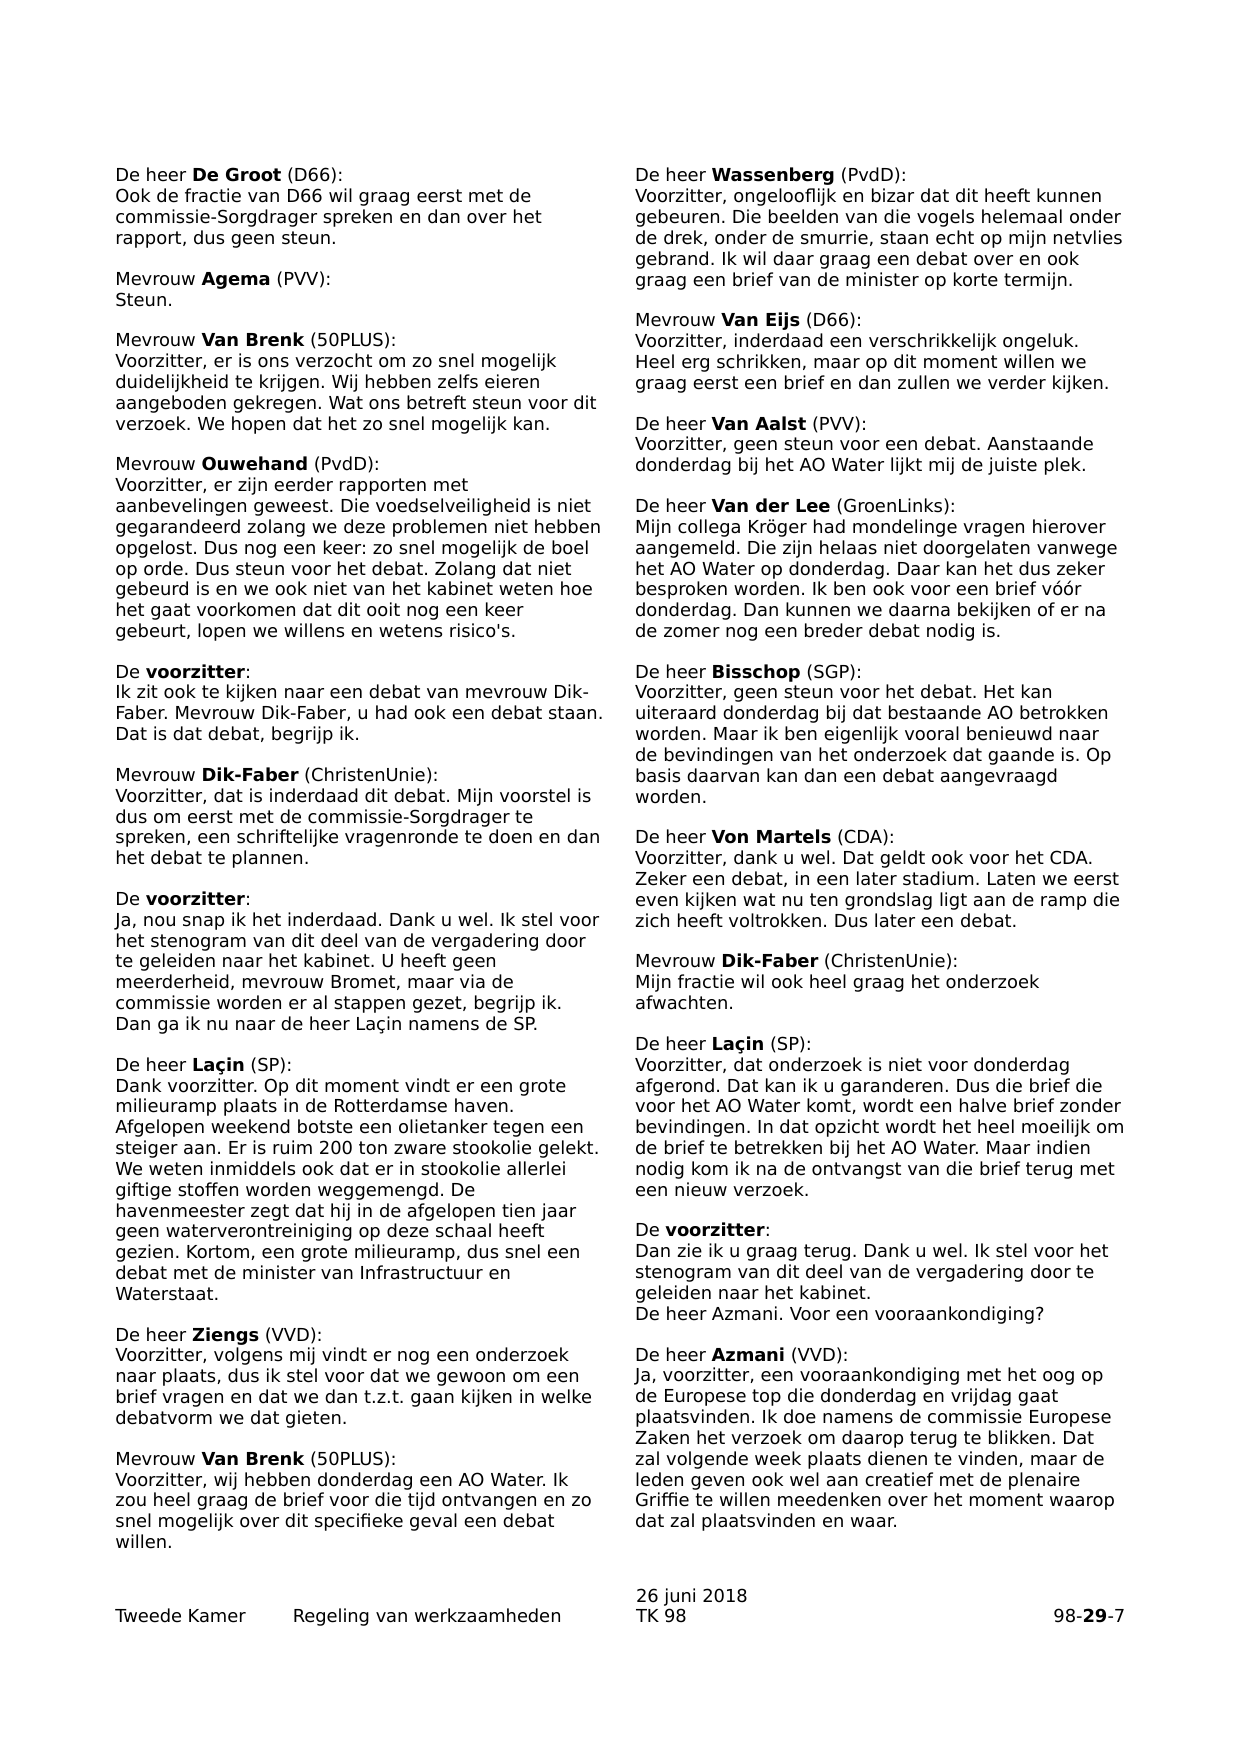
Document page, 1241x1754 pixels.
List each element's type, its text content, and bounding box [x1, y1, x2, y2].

text De voorzitter: [635, 1220, 1125, 1241]
text Mevrouw Van Eijs (D66): [635, 310, 1125, 331]
text De voorzitter: [115, 662, 605, 682]
text Voorzitter, geen steun voor een debat. Aanstaande donderdag bij het AO Water lijkt mij de juiste plek. [635, 434, 1125, 476]
text Dan ga ik nu naar de heer Laçin namens de SP. [115, 1014, 605, 1034]
text Voorzitter, volgens mij vindt er nog een onderzoek naar plaats, dus ik stel voor dat we gewoon om een brief vragen en dat we dan t.z.t. gaan kijken in welke debatvorm we dat gieten. [115, 1345, 605, 1428]
text Voorzitter, dat onderzoek is niet voor donderdag afgerond. Dat kan ik u garanderen. Dus die brief die voor het AO Water komt, wordt een halve brief zonder bevindingen. In dat opzicht wordt het heel moeilijk om de brief te betrekken bij het AO Water. Maar indien nodig kom ik na de ontvangst van die brief terug met een nieuw verzoek. [635, 1054, 1125, 1200]
text De heer Bisschop (SGP): [635, 662, 1125, 682]
text De heer Azmani (VVD): [635, 1344, 1125, 1365]
text Voorzitter, dat is inderdaad dit debat. Mijn voorstel is dus om eerst met de commissie-Sorgdrager te spreken, een schriftelijke vragenronde te doen en dan het debat te plannen. [115, 786, 605, 869]
text Mevrouw Dik-Faber (ChristenUnie): [635, 951, 1125, 972]
text De heer Laçin (SP): [635, 1034, 1125, 1054]
text Voorzitter, geen steun voor het debat. Het kan uiteraard donderdag bij dat bestaande AO betrokken worden. Maar ik ben eigenlijk vooral benieuwd naar de bevindingen van het onderzoek dat gaande is. Op basis daarvan kan dan een debat aangevraagd worden. [635, 682, 1125, 807]
text De heer Von Martels (CDA): [635, 827, 1125, 848]
text Voorzitter, wij hebben donderdag een AO Water. Ik zou heel graag de brief voor die tijd ontvangen en zo snel mogelijk over dit specifieke geval een debat willen. [115, 1469, 605, 1553]
text Mevrouw Agema (PVV): [115, 268, 605, 289]
text Mevrouw Ouwehand (PvdD): [115, 454, 605, 475]
text Mevrouw Van Brenk (50PLUS): [115, 1448, 605, 1469]
text Voorzitter, er is ons verzocht om zo snel mogelijk duidelijkheid te krijgen. Wij hebben zelfs eieren aangeboden gekregen. Wat ons betreft steun voor dit verzoek. We hopen dat het zo snel mogelijk kan. [115, 351, 605, 434]
text Steun. [115, 289, 605, 310]
text Mijn collega Kröger had mondelinge vragen hierover aangemeld. Die zijn helaas niet doorgelaten vanwege het AO Water op donderdag. Daar kan het dus zeker besproken worden. Ik ben ook voor een brief vóór donderdag. Dan kunnen we daarna bekijken of er na de zomer nog een breder debat nodig is. [635, 517, 1125, 642]
text Ja, voorzitter, een vooraankondiging met het oog op de Europese top die donderdag en vrijdag gaat plaatsvinden. Ik doe namens de commissie Europese Zaken het verzoek om daarop terug te blikken. Dat zal volgende week plaats dienen te vinden, maar de leden geven ook wel aan creatief met de plenaire Griffie te willen meedenken over het moment waarop dat zal plaatsvinden en waar. [635, 1365, 1125, 1532]
text Voorzitter, dank u wel. Dat geldt ook voor het CDA. Zeker een debat, in een later stadium. Laten we eerst even kijken wat nu ten grondslag ligt aan de ramp die zich heeft voltrokken. Dus later een debat. [635, 848, 1125, 931]
text De heer Azmani. Voor een vooraankondiging? [635, 1303, 1125, 1324]
text De heer Van der Lee (GroenLinks): [635, 496, 1125, 517]
text Dan zie ik u graag terug. Dank u wel. Ik stel voor het stenogram van dit deel van de vergadering door te geleiden naar het kabinet. [635, 1241, 1125, 1303]
text De heer De Groot (D66): [115, 165, 605, 186]
text Mevrouw Dik-Faber (ChristenUnie): [115, 765, 605, 786]
text Dank voorzitter. Op dit moment vindt er een grote milieuramp plaats in de Rotterdamse haven. Afgelopen weekend botste een olietanker tegen een steiger aan. Er is ruim 200 ton zware stookolie gelekt. We weten inmiddels ook dat er in stookolie allerlei giftige stoffen worden weggemengd. De havenmeester zegt dat hij in de afgelopen tien jaar geen waterverontreiniging op deze schaal heeft gezien. Kortom, een grote milieuramp, dus snel een debat met de minister van Infrastructuur en Waterstaat. [115, 1075, 605, 1304]
text Ook de fractie van D66 wil graag eerst met de commissie-Sorgdrager spreken en dan over het rapport, dus geen steun. [115, 186, 605, 248]
text De heer Laçin (SP): [115, 1054, 605, 1075]
text De heer Wassenberg (PvdD): [635, 165, 1125, 186]
text Voorzitter, ongelooflijk en bizar dat dit heeft kunnen gebeuren. Die beelden van die vogels helemaal onder de drek, onder de smurrie, staan echt op mijn netvlies gebrand. Ik wil daar graag een debat over en ook graag een brief van de minister op korte termijn. [635, 186, 1125, 290]
text Voorzitter, er zijn eerder rapporten met aanbevelingen geweest. Die voedselveiligheid is niet gegarandeerd zolang we deze problemen niet hebben opgelost. Dus nog een keer: zo snel mogelijk de boel op orde. Dus steun voor het debat. Zolang dat niet gebeurd is en we ook niet van het kabinet weten hoe het gaat voorkomen dat dit ooit nog een keer gebeurt, lopen we willens en wetens risico's. [115, 475, 605, 642]
text Mijn fractie wil ook heel graag het onderzoek afwachten. [635, 972, 1125, 1014]
text Ik zit ook te kijken naar een debat van mevrouw Dik-Faber. Mevrouw Dik-Faber, u had ook een debat staan. Dat is dat debat, begrijp ik. [115, 682, 605, 745]
text Mevrouw Van Brenk (50PLUS): [115, 330, 605, 351]
text Voorzitter, inderdaad een verschrikkelijk ongeluk. Heel erg schrikken, maar op dit moment willen we graag eerst een brief en dan zullen we verder kijken. [635, 331, 1125, 393]
text De voorzitter: [115, 889, 605, 909]
text De heer Ziengs (VVD): [115, 1324, 605, 1345]
text De heer Van Aalst (PVV): [635, 413, 1125, 434]
text Ja, nou snap ik het inderdaad. Dank u wel. Ik stel voor het stenogram van dit deel van de vergadering door te geleiden naar het kabinet. U heeft geen meerderheid, mevrouw Bromet, maar via de commissie worden er al stappen gezet, begrijp ik. [115, 909, 605, 1014]
